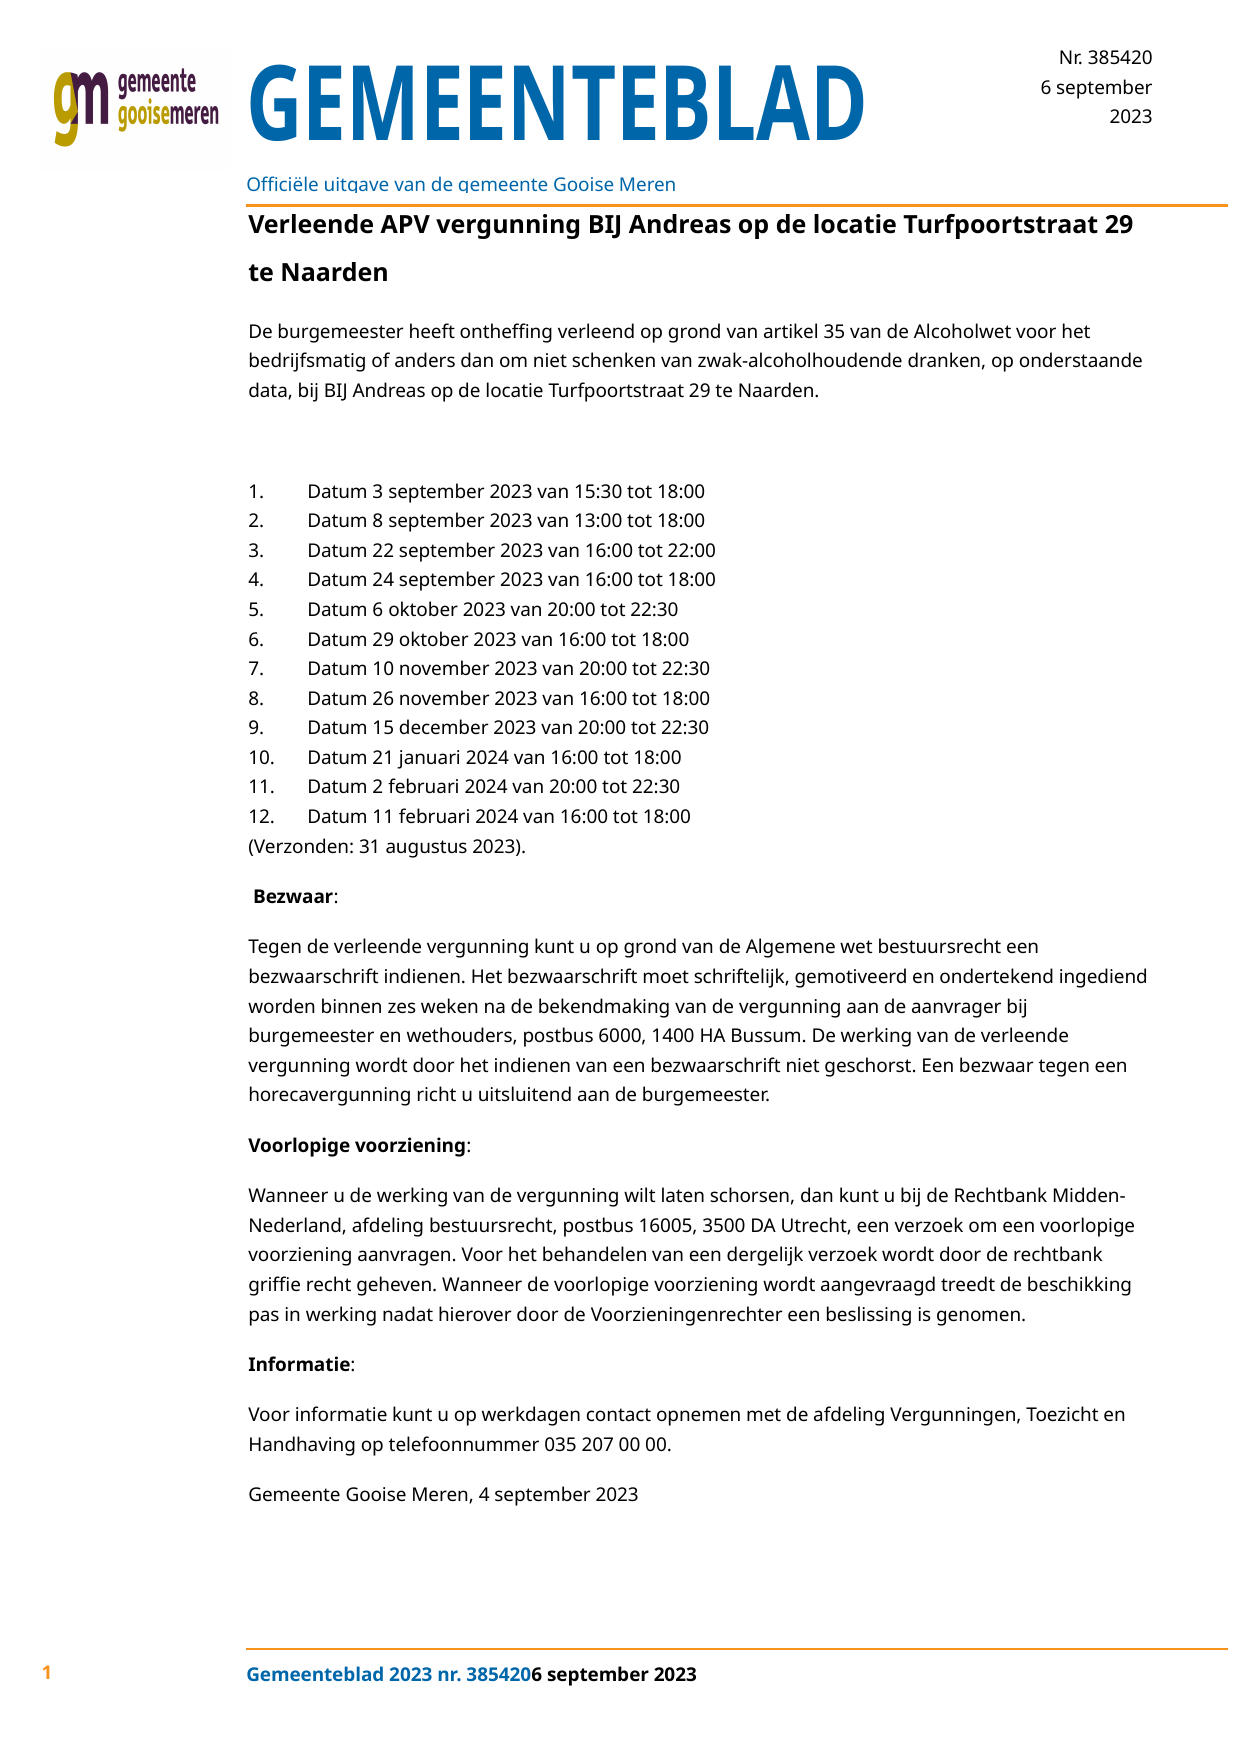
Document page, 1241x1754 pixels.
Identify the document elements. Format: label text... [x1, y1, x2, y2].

list Datum 3 september 2023 van 15:30 tot 18:00 [248, 478, 1152, 504]
text Wanneer u de werking van de vergunning wilt laten schorsen, dan kunt u bij de Rechtbank Midden-Nederland, afdeling bestuursrecht, postbus 16005, 3500 DA Utrecht, een verzoek om een voorlopige voorziening aanvragen. Voor het behandelen van een dergelijk verzoek wordt door de rechtbank griffie recht geheven. Wanneer de voorlopige voorziening wordt aangevraagd treedt de beschikking pas in werking nadat hierover door de Voorzieningenrechter een beslissing is genomen. [248, 1182, 1152, 1327]
list Datum 21 januari 2024 van 16:00 tot 18:00 [248, 744, 1152, 770]
text Bezwaar: [248, 883, 1152, 909]
text Gemeente Gooise Meren, 4 september 2023 [248, 1482, 1152, 1507]
text (Verzonden: 31 augustus 2023). [248, 833, 1152, 859]
text Verleende APV vergunning BIJ Andreas op de locatie Turfpoortstraat 29 te Naarden [248, 207, 1152, 288]
list Datum 24 september 2023 van 16:00 tot 18:00 [248, 567, 1152, 592]
list Datum 15 december 2023 van 20:00 tot 22:30 [248, 714, 1152, 740]
list Datum 10 november 2023 van 20:00 tot 22:30 [248, 655, 1152, 681]
text Voor informatie kunt u op werkdagen contact opnemen met de afdeling Vergunningen, Toezicht en Handhaving op telefoonnummer 035 207 00 00. [248, 1402, 1152, 1457]
list Datum 29 oktober 2023 van 16:00 tot 18:00 [248, 626, 1152, 652]
list Datum 6 oktober 2023 van 20:00 tot 22:30 [248, 596, 1152, 622]
list Datum 26 november 2023 van 16:00 tot 18:00 [248, 685, 1152, 711]
list Datum 11 februari 2024 van 16:00 tot 18:00 [248, 803, 1152, 829]
picture [41, 47, 231, 172]
text Tegen de verleende vergunning kunt u op grond van de Algemene wet bestuursrecht een bezwaarschrift indienen. Het bezwaarschrift moet schriftelijk, gemotiveerd en ondertekend ingediend worden binnen zes weken na de bekendmaking van de vergunning aan de aanvrager bij burgemeester en wethouders, postbus 6000, 1400 HA Bussum. De werking van de verleende vergunning wordt door het indienen van een bezwaarschrift niet geschorst. Een bezwaar tegen een horecavergunning richt u uitsluitend aan de burgemeester. [248, 934, 1152, 1107]
list Datum 8 september 2023 van 13:00 tot 18:00 [248, 507, 1152, 533]
text De burgemeester heeft ontheffing verleend op grond van artikel 35 van de Alcoholwet voor het bedrijfsmatig of anders dan om niet schenken van zwak-alcoholhoudende dranken, op onderstaande data, bij BIJ Andreas op de locatie Turfpoortstraat 29 te Naarden. [248, 318, 1152, 403]
text Informatie: [248, 1351, 1152, 1377]
list Datum 2 februari 2024 van 20:00 tot 22:30 [248, 774, 1152, 799]
list Datum 22 september 2023 van 16:00 tot 22:00 [248, 537, 1152, 563]
text Voorlopige voorziening: [248, 1132, 1152, 1158]
